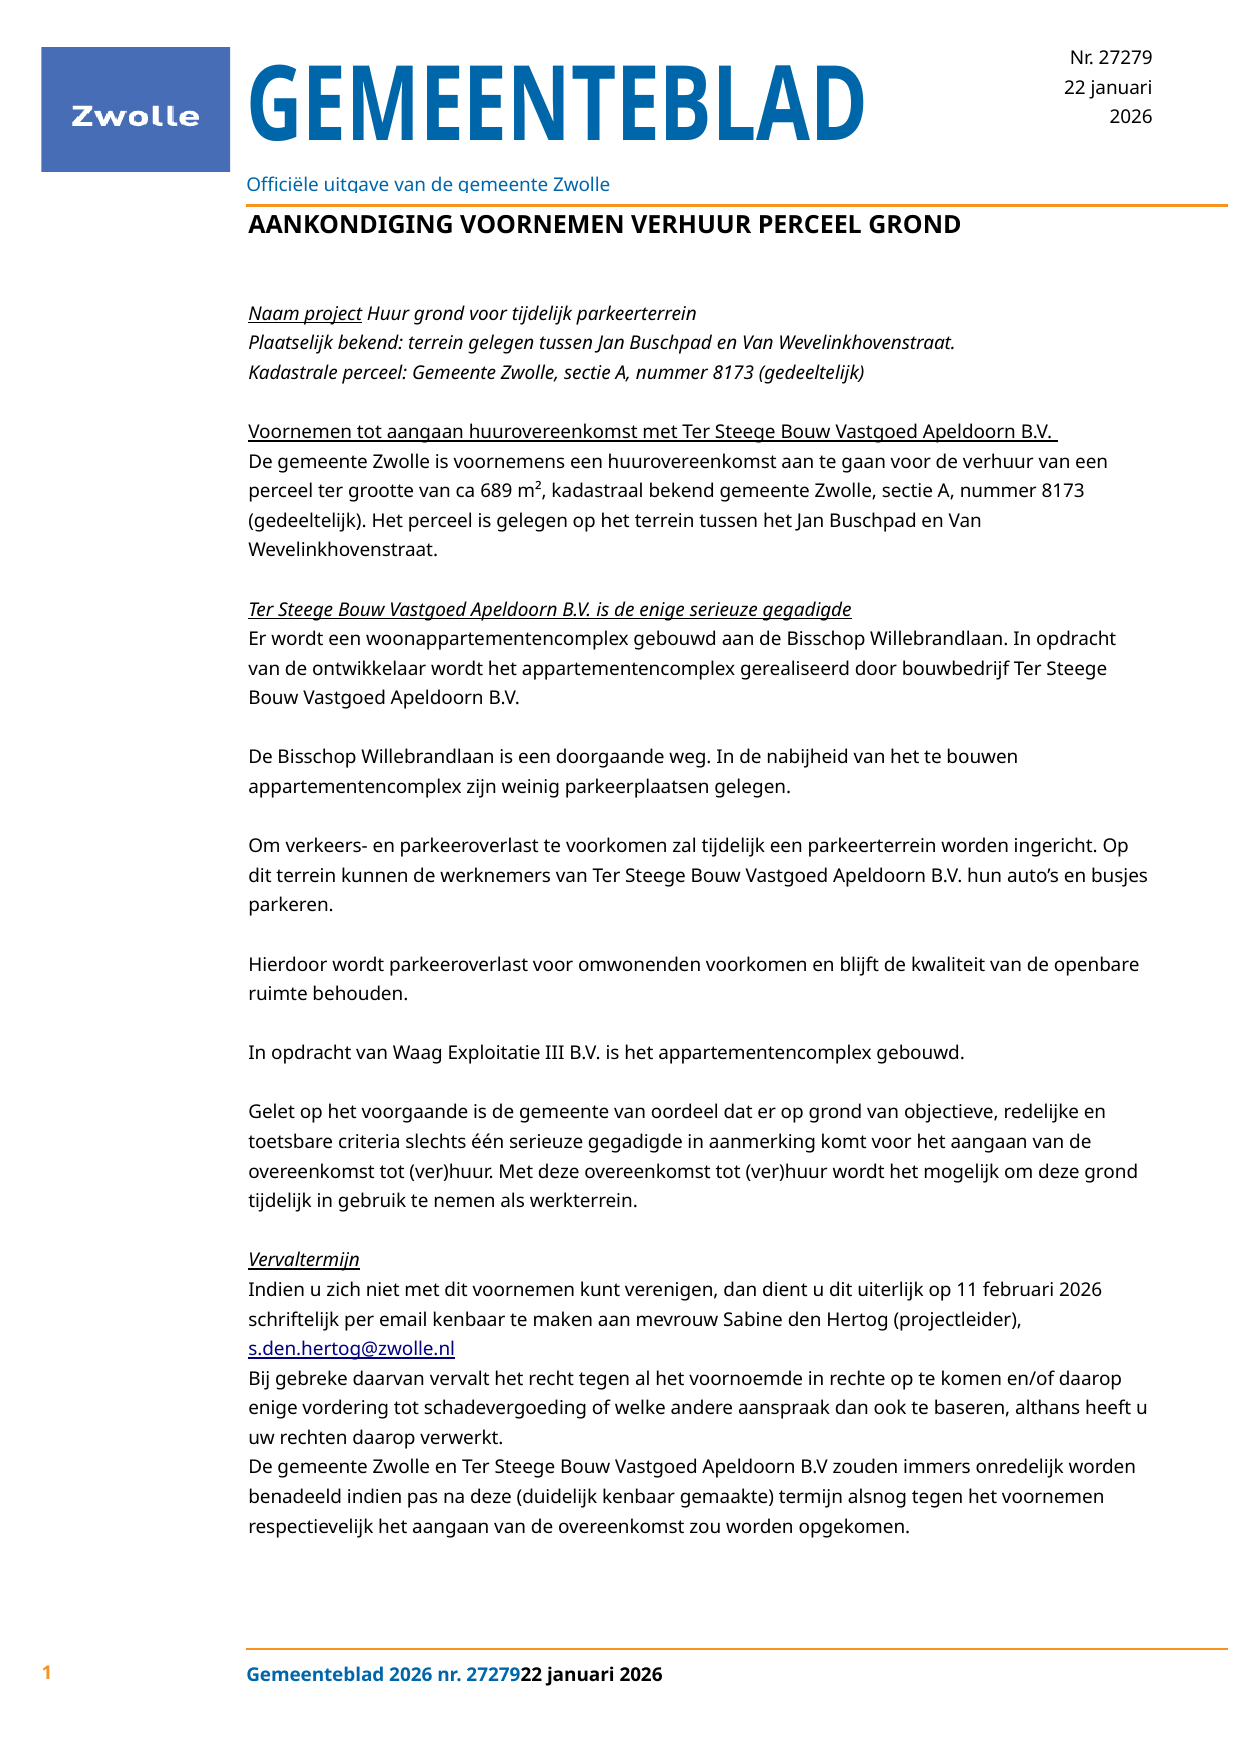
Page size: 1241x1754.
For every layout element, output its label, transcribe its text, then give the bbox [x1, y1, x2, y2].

text AANKONDIGING VOORNEMEN VERHUUR PERCEEL GROND [248, 207, 1152, 241]
text De gemeente Zwolle is voornemens een huurovereenkomst aan te gaan voor de verhuur van een perceel ter grootte van ca 689 m², kadastraal bekend gemeente Zwolle, sectie A, nummer 8173 (gedeeltelijk). Het perceel is gelegen op het terrein tussen het Jan Buschpad en Van Wevelinkhovenstraat. [248, 448, 1152, 562]
text Gelet op het voorgaande is de gemeente van oordeel dat er op grond van objectieve, redelijke en toetsbare criteria slechts één serieuze gegadigde in aanmerking komt voor het aangaan van de overeenkomst tot (ver)huur. Met deze overeenkomst tot (ver)huur wordt het mogelijk om deze grond tijdelijk in gebruik te nemen als werkterrein. [248, 1099, 1152, 1213]
text De gemeente Zwolle en Ter Steege Bouw Vastgoed Apeldoorn B.V zouden immers onredelijk worden benadeeld indien pas na deze (duidelijk kenbaar gemaakte) termijn alsnog tegen het voornemen respectievelijk het aangaan van de overeenkomst zou worden opgekomen. [248, 1454, 1152, 1538]
text Hierdoor wordt parkeeroverlast voor omwonenden voorkomen en blijft de kwaliteit van de openbare ruimte behouden. [248, 951, 1152, 1006]
text Plaatselijk bekend: terrein gelegen tussen Jan Buschpad en Van Wevelinkhovenstraat. [248, 329, 1152, 355]
text Voornemen tot aangaan huurovereenkomst met Ter Steege Bouw Vastgoed Apeldoorn B.V. [248, 418, 1152, 444]
picture [41, 47, 231, 172]
text Naam project Huur grond voor tijdelijk parkeerterrein [248, 300, 1152, 326]
text In opdracht van Waag Exploitatie III B.V. is het appartementencomplex gebouwd. [248, 1039, 1152, 1065]
text Er wordt een woonappartementencomplex gebouwd aan de Bisschop Willebrandlaan. In opdracht van de ontwikkelaar wordt het appartementencomplex gerealiseerd door bouwbedrijf Ter Steege Bouw Vastgoed Apeldoorn B.V. [248, 625, 1152, 710]
text Indien u zich niet met dit voornemen kunt verenigen, dan dient u dit uiterlijk op 11 februari 2026 schriftelijk per email kenbaar te maken aan mevrouw Sabine den Hertog (projectleider), s.den.hertog@zwolle.nl [248, 1276, 1152, 1361]
text De Bisschop Willebrandlaan is een doorgaande weg. In de nabijheid van het te bouwen appartementencomplex zijn weinig parkeerplaatsen gelegen. [248, 744, 1152, 799]
text Kadastrale perceel: Gemeente Zwolle, sectie A, nummer 8173 (gedeeltelijk) [248, 359, 1152, 385]
text Om verkeers- en parkeeroverlast te voorkomen zal tijdelijk een parkeerterrein worden ingericht. Op dit terrein kunnen de werknemers van Ter Steege Bouw Vastgoed Apeldoorn B.V. hun auto’s en busjes parkeren. [248, 832, 1152, 917]
text Bij gebreke daarvan vervalt het recht tegen al het voornoemde in rechte op te komen en/of daarop enige vordering tot schadevergoeding of welke andere aanspraak dan ook te baseren, althans heeft u uw rechten daarop verwerkt. [248, 1365, 1152, 1450]
text Vervaltermijn [248, 1247, 1152, 1272]
text Ter Steege Bouw Vastgoed Apeldoorn B.V. is de enige serieuze gegadigde [248, 596, 1152, 621]
